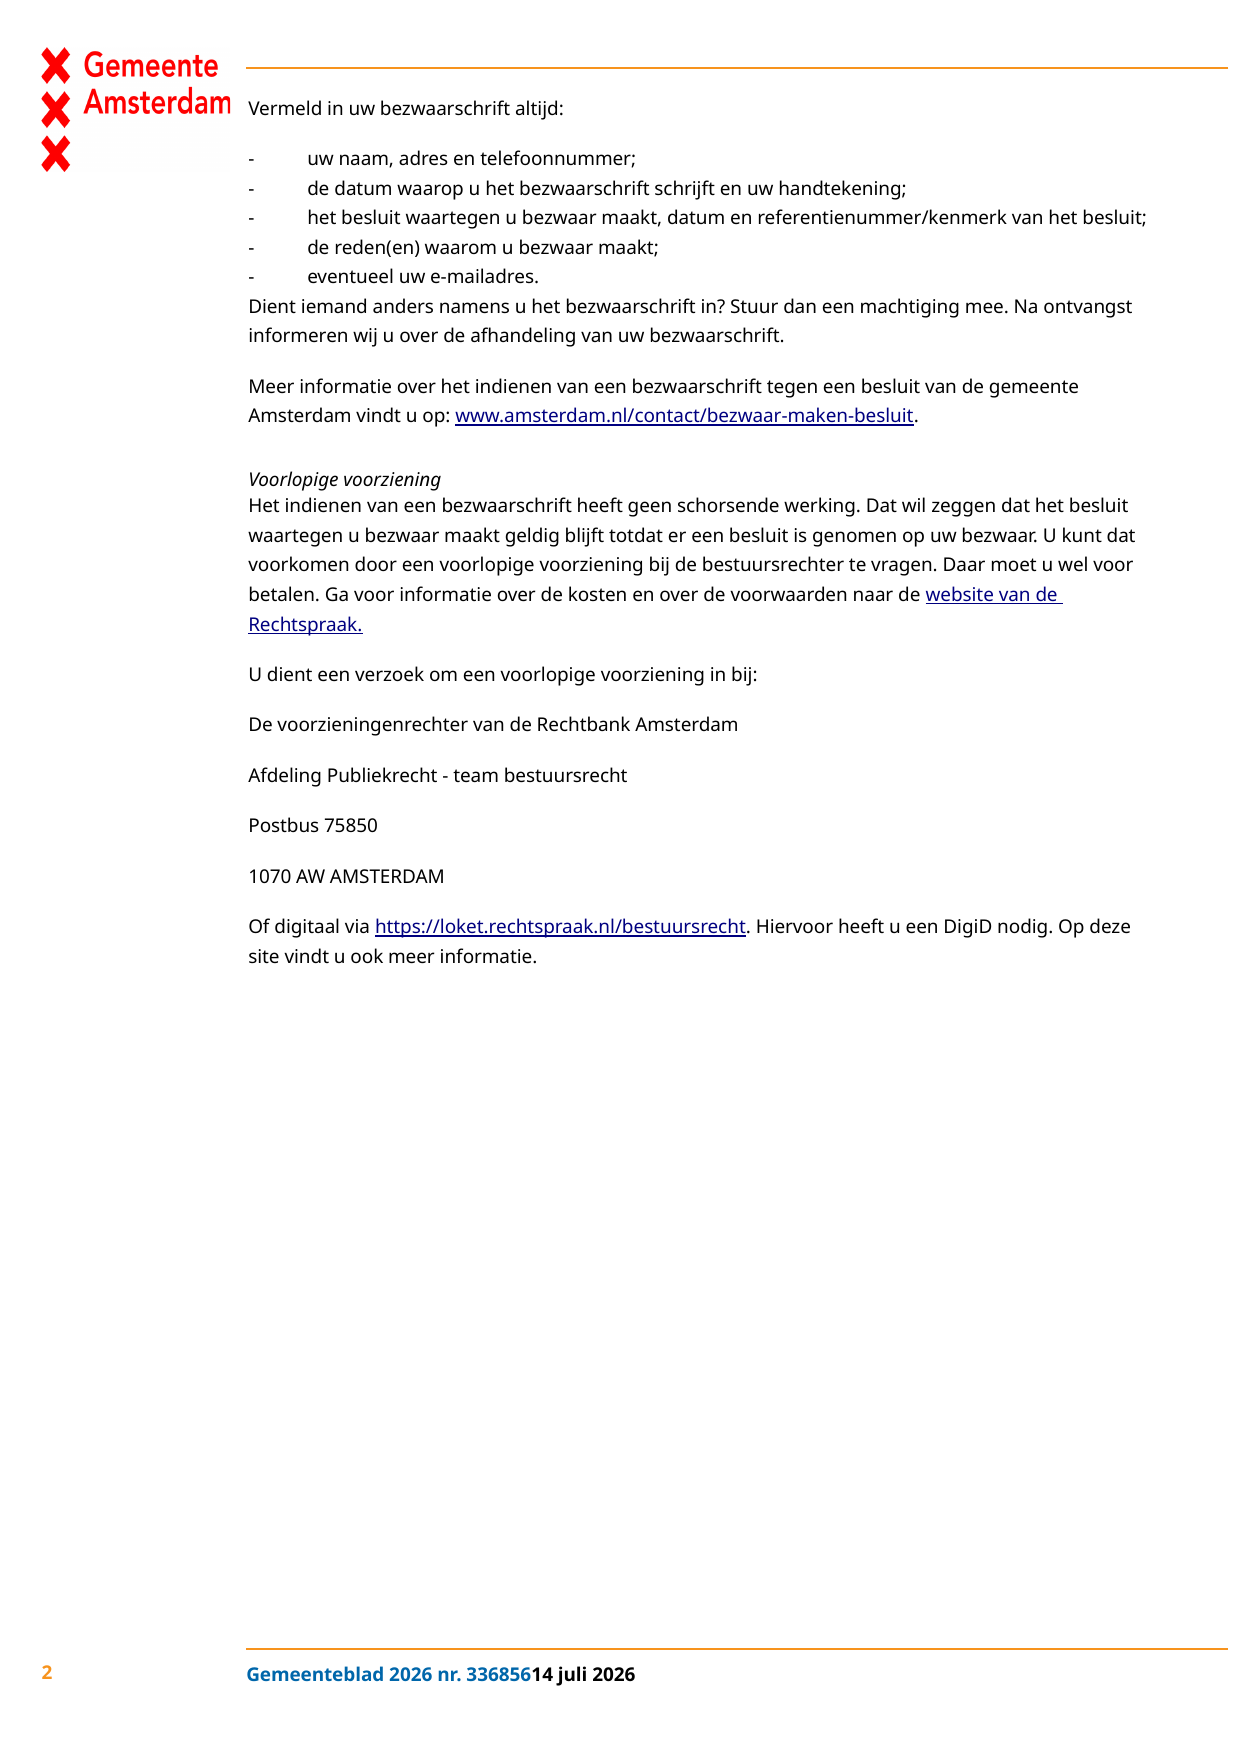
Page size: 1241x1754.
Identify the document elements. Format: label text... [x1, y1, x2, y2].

text Of digitaal via https://loket.rechtspraak.nl/bestuursrecht. Hiervoor heeft u een DigiD nodig. Op deze site vindt u ook meer informatie. [248, 913, 1152, 968]
text Voorlopige voorziening [248, 467, 1152, 492]
text Meer informatie over het indienen van een bezwaarschrift tegen een besluit van de gemeente Amsterdam vindt u op: www.amsterdam.nl/contact/bezwaar-maken-besluit. [248, 373, 1152, 428]
list de reden(en) waarom u bezwaar maakt; [248, 234, 1152, 260]
text Afdeling Publiekrecht - team bestuursrecht [248, 762, 1152, 788]
text De voorzieningenrechter van de Rechtbank Amsterdam [248, 712, 1152, 737]
text U dient een verzoek om een voorlopige voorziening in bij: [248, 661, 1152, 687]
list uw naam, adres en telefoonnummer; [248, 145, 1152, 171]
text Vermeld in uw bezwaarschrift altijd: [248, 95, 1152, 121]
text Het indienen van een bezwaarschrift heeft geen schorsende werking. Dat wil zeggen dat het besluit waartegen u bezwaar maakt geldig blijft totdat er een besluit is genomen op uw bezwaar. U kunt dat voorkomen door een voorlopige voorziening bij de bestuursrechter te vragen. Daar moet u wel voor betalen. Ga voor informatie over de kosten en over de voorwaarden naar de website van de Rechtspraak. [248, 492, 1152, 636]
text 1070 AW AMSTERDAM [248, 863, 1152, 888]
list de datum waarop u het bezwaarschrift schrijft en uw handtekening; [248, 175, 1152, 201]
text Dient iemand anders namens u het bezwaarschrift in? Stuur dan een machtiging mee. Na ontvangst informeren wij u over de afhandeling van uw bezwaarschrift. [248, 293, 1152, 348]
picture [41, 47, 231, 172]
list eventueel uw e-mailadres. [248, 263, 1152, 289]
list het besluit waartegen u bezwaar maakt, datum en referentienummer/kenmerk van het besluit; [248, 204, 1152, 230]
text Postbus 75850 [248, 812, 1152, 838]
